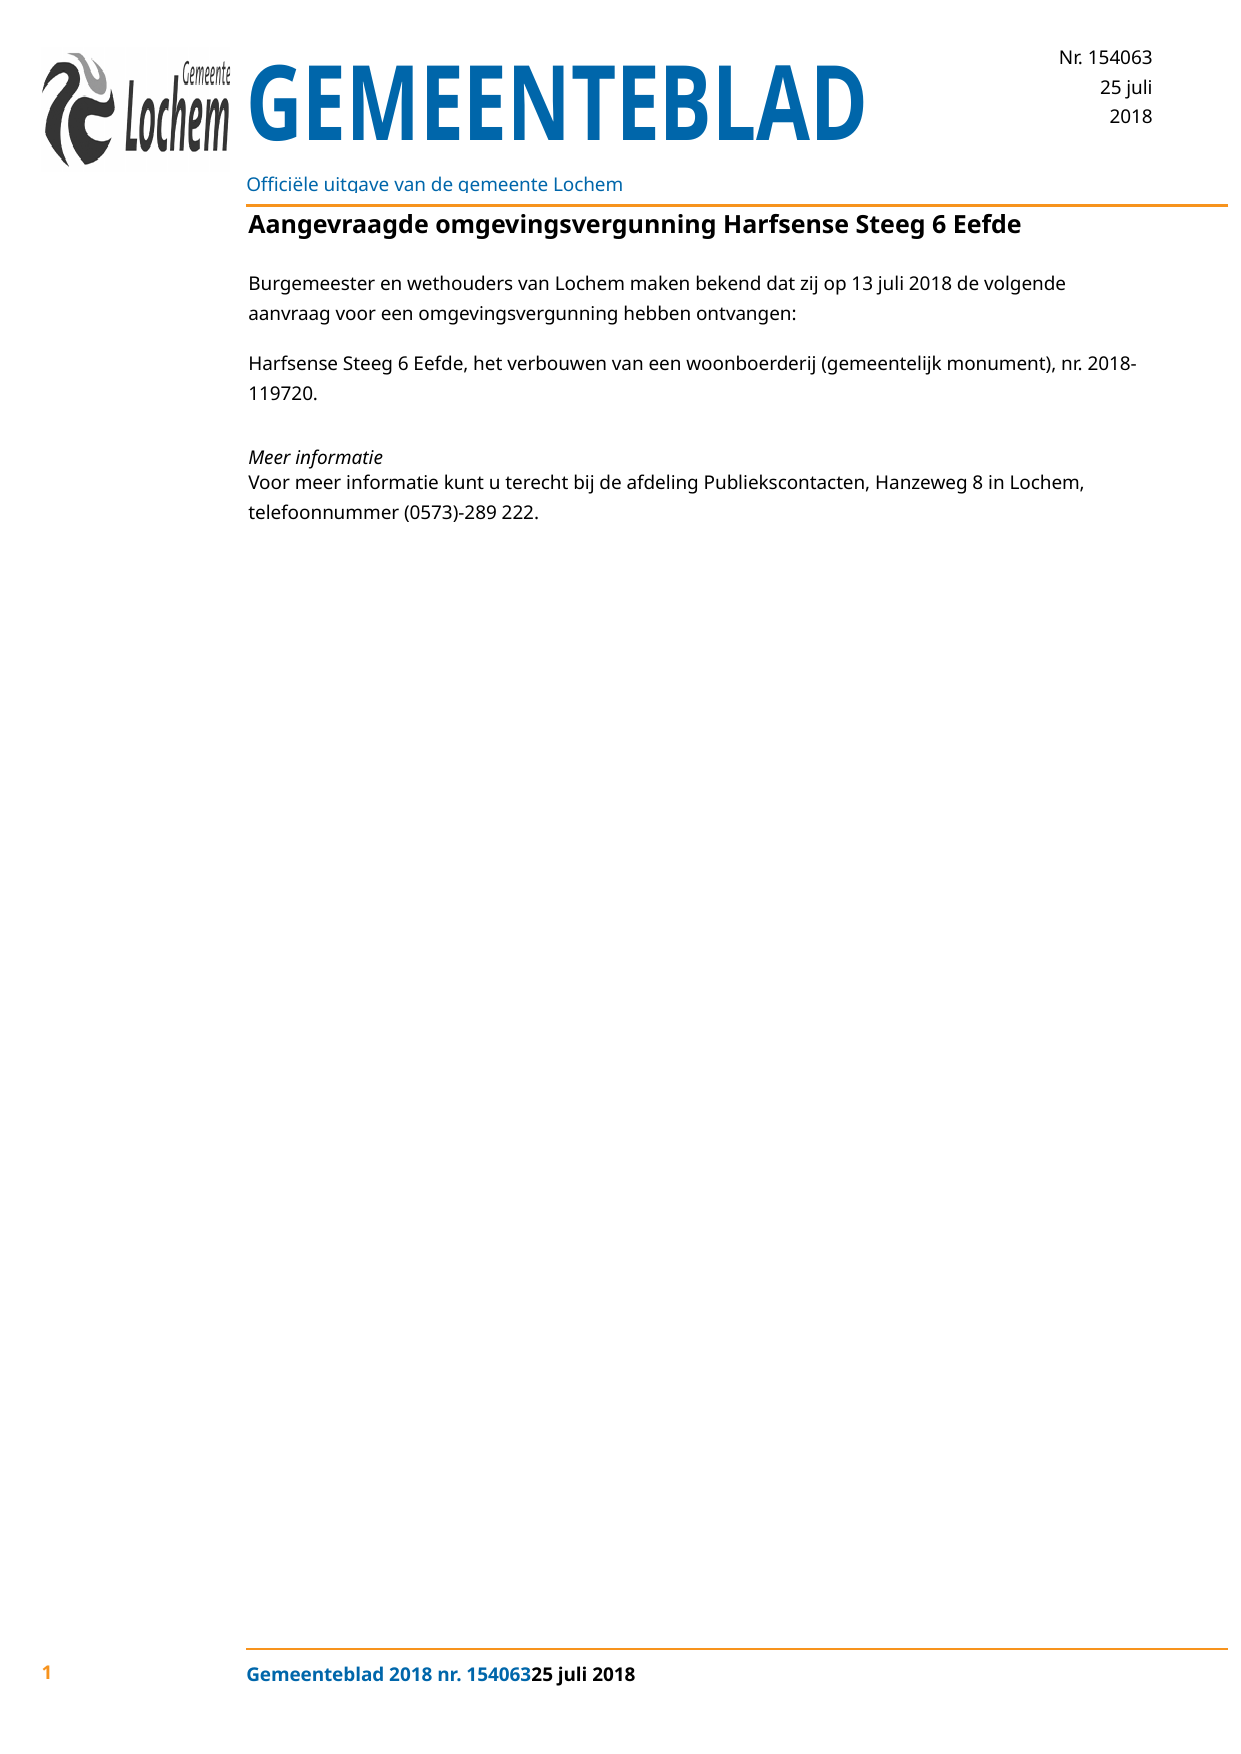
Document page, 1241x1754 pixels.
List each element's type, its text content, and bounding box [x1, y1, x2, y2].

text Voor meer informatie kunt u terecht bij de afdeling Publiekscontacten, Hanzeweg 8 in Lochem, telefoonnummer (0573)-289 222. [248, 469, 1152, 525]
text Meer informatie [248, 444, 1152, 469]
text Harfsense Steeg 6 Eefde, het verbouwen van een woonboerderij (gemeentelijk monument), nr. 2018-119720. [248, 350, 1152, 406]
text Aangevraagde omgevingsvergunning Harfsense Steeg 6 Eefde [248, 207, 1152, 241]
text Burgemeester en wethouders van Lochem maken bekend dat zij op 13 juli 2018 de volgende aanvraag voor een omgevingsvergunning hebben ontvangen: [248, 270, 1152, 326]
picture [41, 47, 231, 172]
